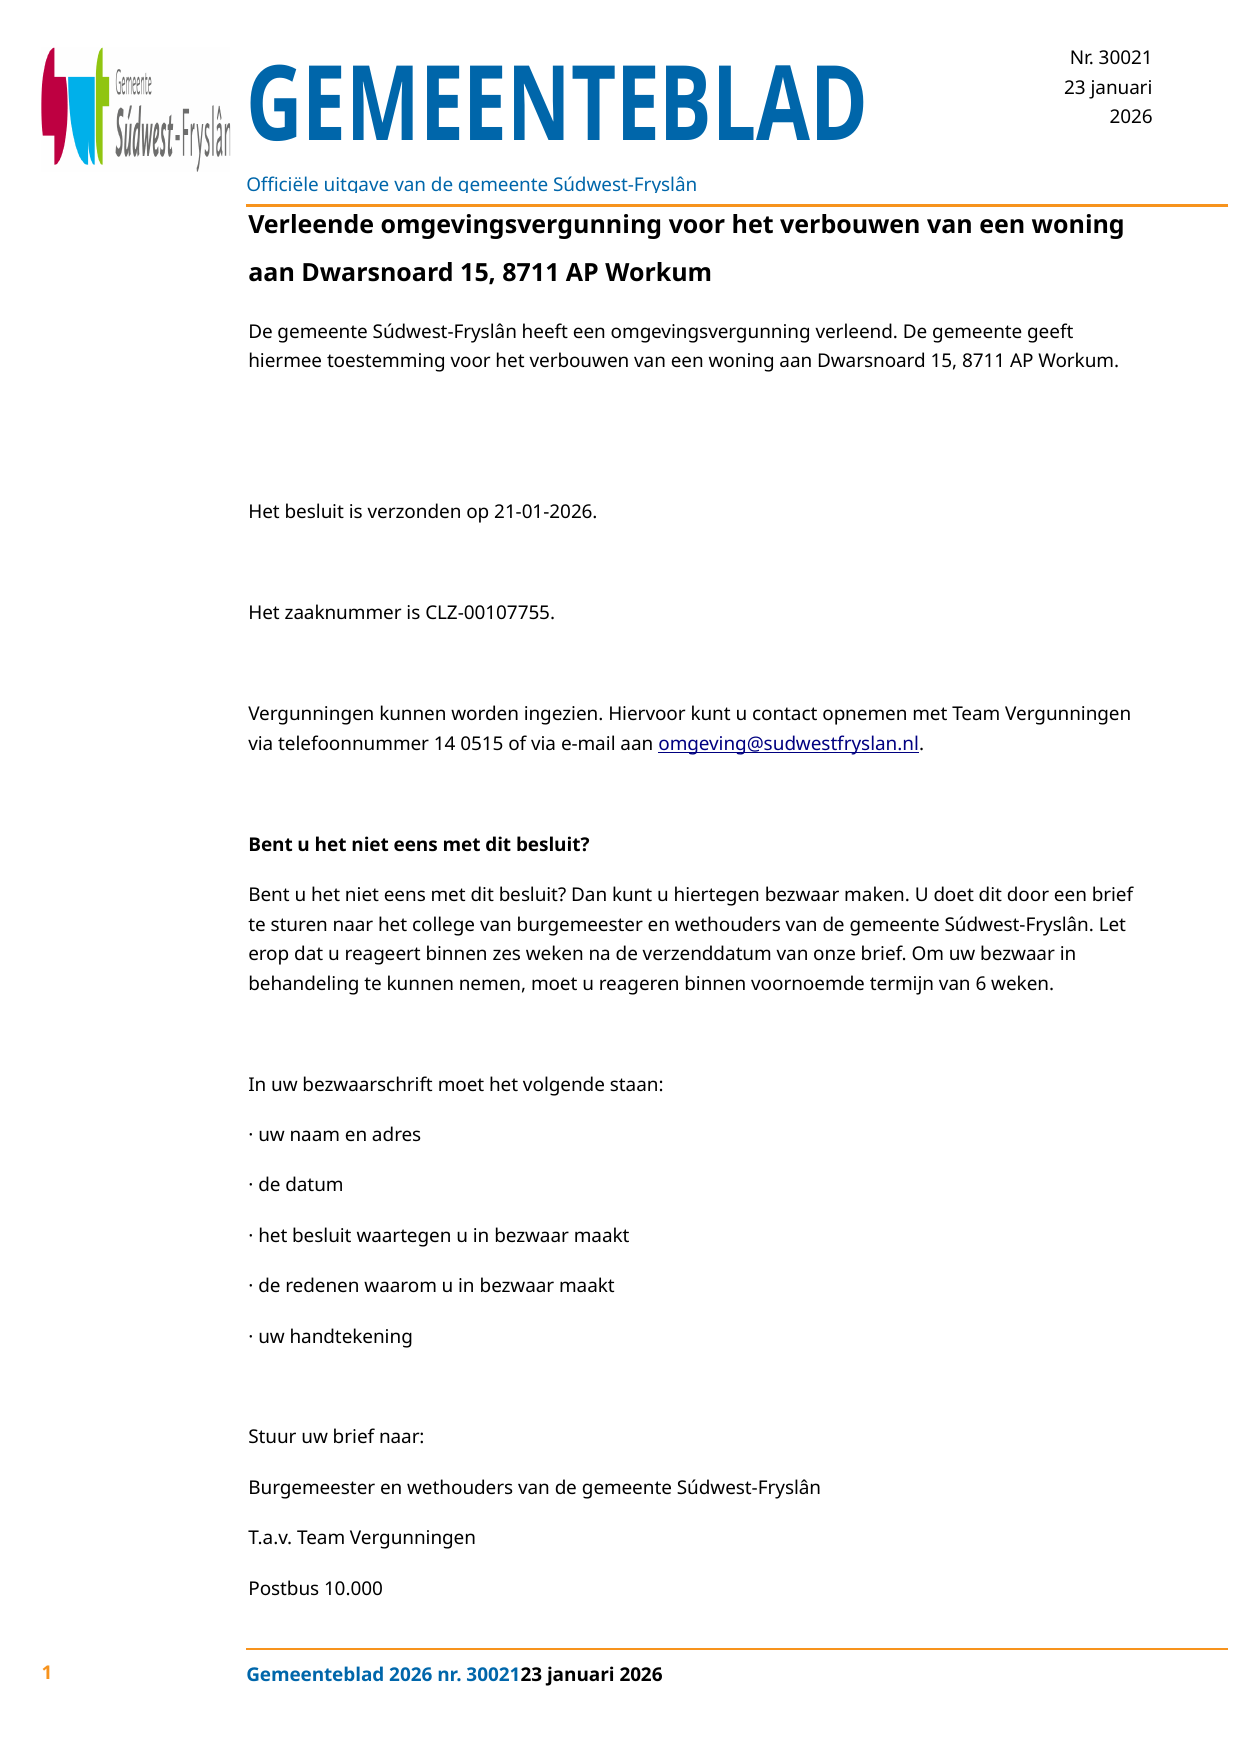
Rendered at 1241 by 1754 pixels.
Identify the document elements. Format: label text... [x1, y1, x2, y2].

text · de datum [248, 1172, 1152, 1197]
picture [41, 47, 231, 172]
text Burgemeester en wethouders van de gemeente Súdwest-Fryslân [248, 1474, 1152, 1500]
text T.a.v. Team Vergunningen [248, 1524, 1152, 1550]
text · het besluit waartegen u in bezwaar maakt [248, 1222, 1152, 1248]
text In uw bezwaarschrift moet het volgende staan: [248, 1071, 1152, 1097]
text · uw naam en adres [248, 1121, 1152, 1147]
text Verleende omgevingsvergunning voor het verbouwen van een woning aan Dwarsnoard 15, 8711 AP Workum [248, 207, 1152, 288]
text Bent u het niet eens met dit besluit? Dan kunt u hiertegen bezwaar maken. U doet dit door een brief te sturen naar het college van burgemeester en wethouders van de gemeente Súdwest-Fryslân. Let erop dat u reageert binnen zes weken na de verzenddatum van onze brief. Om uw bezwaar in behandeling te kunnen nemen, moet u reageren binnen voornoemde termijn van 6 weken. [248, 881, 1152, 996]
text · de redenen waarom u in bezwaar maakt [248, 1272, 1152, 1298]
text Stuur uw brief naar: [248, 1424, 1152, 1449]
text Het zaaknummer is CLZ-00107755. [248, 599, 1152, 625]
text De gemeente Súdwest-Fryslân heeft een omgevingsvergunning verleend. De gemeente geeft hiermee toestemming voor het verbouwen van een woning aan Dwarsnoard 15, 8711 AP Workum. [248, 318, 1152, 373]
text Vergunningen kunnen worden ingezien. Hiervoor kunt u contact opnemen met Team Vergunningen via telefoonnummer 14 0515 of via e-mail aan omgeving@sudwestfryslan.nl. [248, 700, 1152, 756]
text Bent u het niet eens met dit besluit? [248, 831, 1152, 857]
text Postbus 10.000 [248, 1575, 1152, 1601]
text · uw handtekening [248, 1323, 1152, 1349]
text Het besluit is verzonden op 21-01-2026. [248, 499, 1152, 524]
